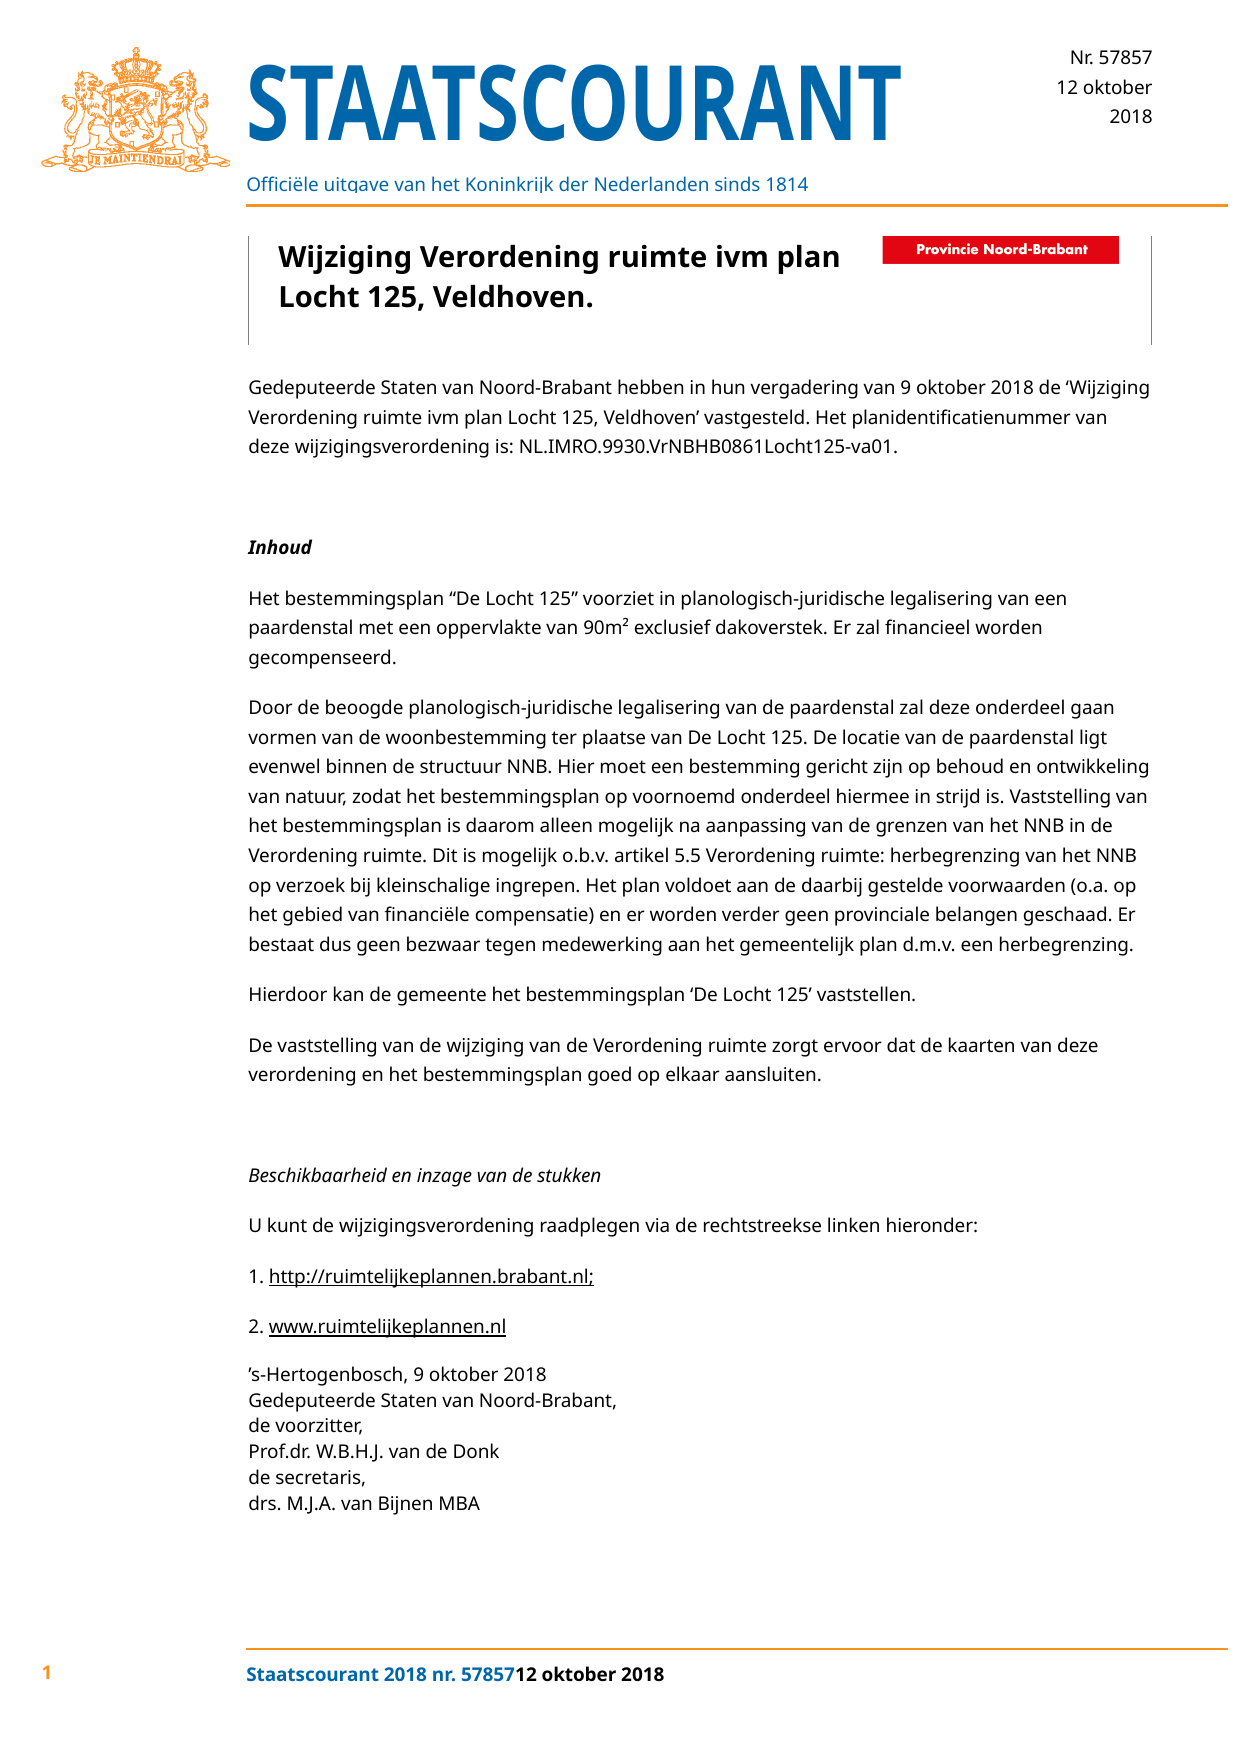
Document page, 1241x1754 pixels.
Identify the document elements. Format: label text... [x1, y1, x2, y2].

text Door de beoogde planologisch-juridische legalisering van de paardenstal zal deze onderdeel gaan vormen van de woonbestemming ter plaatse van De Locht 125. De locatie van de paardenstal ligt evenwel binnen de structuur NNB. Hier moet een bestemming gericht zijn op behoud en ontwikkeling van natuur, zodat het bestemmingsplan op voornoemd onderdeel hiermee in strijd is. Vaststelling van het bestemmingsplan is daarom alleen mogelijk na aanpassing van de grenzen van het NNB in de Verordening ruimte. Dit is mogelijk o.b.v. artikel 5.5 Verordening ruimte: herbegrenzing van het NNB op verzoek bij kleinschalige ingrepen. Het plan voldoet aan de daarbij gestelde voorwaarden (o.a. op het gebied van financiële compensatie) en er worden verder geen provinciale belangen geschaad. Er bestaat dus geen bezwaar tegen medewerking aan het gemeentelijk plan d.m.v. een herbegrenzing. [248, 694, 1152, 957]
text Inhoud [248, 534, 1152, 560]
table_header Wijziging Verordening ruimte ivm plan Locht 125, Veldhoven. [249, 236, 850, 345]
text 2. www.ruimtelijkeplannen.nl [248, 1313, 1152, 1339]
text Prof.dr. W.B.H.J. van de Donk [248, 1438, 1152, 1464]
text U kunt de wijzigingsverordening raadplegen via de rechtstreekse linken hieronder: [248, 1213, 1152, 1238]
table_header [1119, 236, 1151, 263]
table_header [850, 236, 882, 263]
text de secretaris, [248, 1464, 1152, 1490]
picture [41, 47, 231, 172]
text Gedeputeerde Staten van Noord-Brabant, [248, 1387, 1152, 1413]
text Het bestemmingsplan “De Locht 125” voorziet in planologisch-juridische legalisering van een paardenstal met een oppervlakte van 90m² exclusief dakoverstek. Er zal financieel worden gecompenseerd. [248, 585, 1152, 669]
text de voorzitter, [248, 1413, 1152, 1438]
text Gedeputeerde Staten van Noord-Brabant hebben in hun vergadering van 9 oktober 2018 de ‘Wijziging Verordening ruimte ivm plan Locht 125, Veldhoven’ vastgesteld. Het planidentificatienummer van deze wijzigingsverordening is: NL.IMRO.9930.VrNBHB0861Locht125-va01. [248, 374, 1152, 459]
text Beschikbaarheid en inzage van de stukken [248, 1162, 1152, 1188]
table_header [850, 264, 1151, 345]
text ’s-Hertogenbosch, 9 oktober 2018 [248, 1361, 1152, 1387]
text 1. http://ruimtelijkeplannen.brabant.nl; [248, 1263, 1152, 1289]
text Hierdoor kan de gemeente het bestemmingsplan ‘De Locht 125’ vaststellen. [248, 981, 1152, 1007]
picture [882, 236, 1119, 264]
text drs. M.J.A. van Bijnen MBA [248, 1490, 1152, 1516]
text De vaststelling van de wijziging van de Verordening ruimte zorgt ervoor dat de kaarten van deze verordening en het bestemmingsplan goed op elkaar aansluiten. [248, 1032, 1152, 1087]
